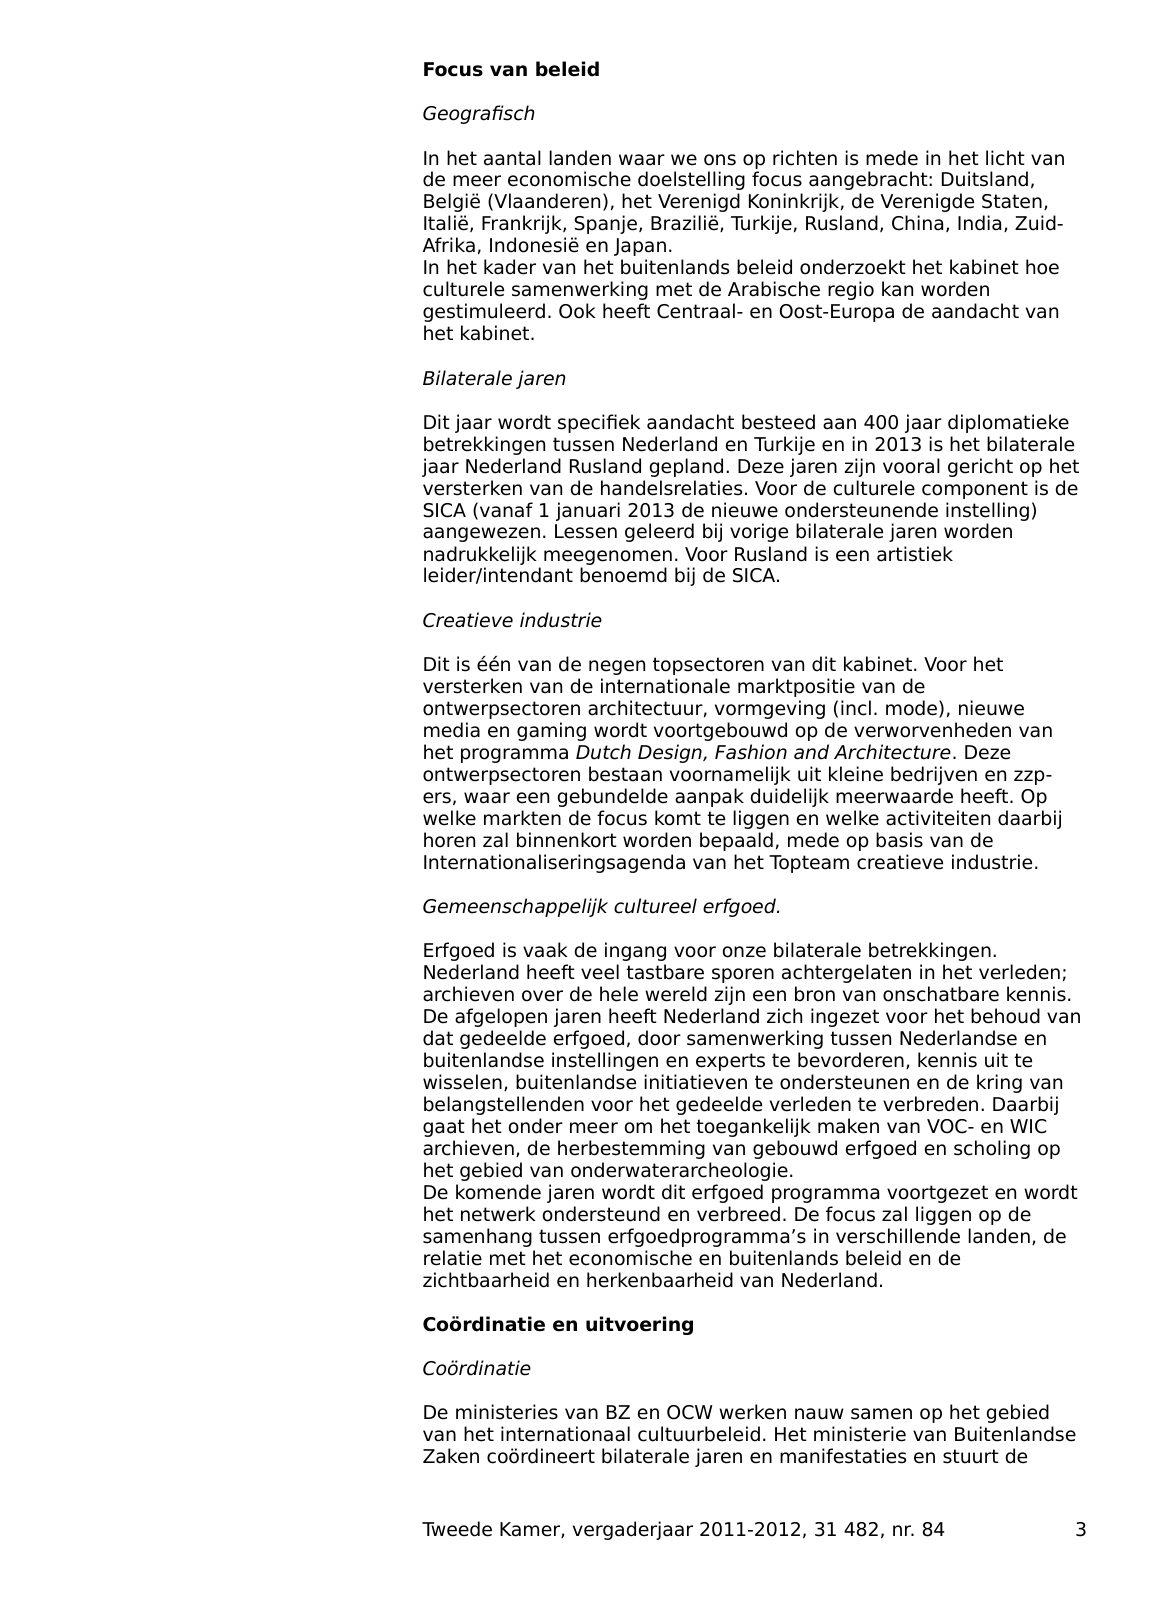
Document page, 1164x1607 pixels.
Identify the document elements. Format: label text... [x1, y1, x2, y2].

text Dit jaar wordt specifiek aandacht besteed aan 400 jaar diplomatieke betrekkingen tussen Nederland en Turkije en in 2013 is het bilaterale jaar Nederland Rusland gepland. Deze jaren zijn vooral gericht op het versterken van de handelsrelaties. Voor de culturele component is de SICA (vanaf 1 januari 2013 de nieuwe ondersteunende instelling) aangewezen. Lessen geleerd bij vorige bilaterale jaren worden nadrukkelijk meegenomen. Voor Rusland is een artistiek leider/intendant benoemd bij de SICA. [422, 412, 1087, 587]
text In het aantal landen waar we ons op richten is mede in het licht van de meer economische doelstelling focus aangebracht: Duitsland, België (Vlaanderen), het Verenigd Koninkrijk, de Verenigde Staten, Italië, Frankrijk, Spanje, Brazilië, Turkije, Rusland, China, India, Zuid-Afrika, Indonesië en Japan. [422, 147, 1087, 257]
subtitle Bilaterale jaren [422, 367, 1087, 389]
subtitle Gemeenschappelijk cultureel erfgoed. [422, 896, 1087, 918]
subtitle Geografisch [422, 103, 1087, 125]
subtitle Coördinatie en uitvoering [422, 1314, 1087, 1336]
subtitle Creatieve industrie [422, 609, 1087, 632]
subtitle Focus van beleid [422, 59, 1087, 81]
text De ministeries van BZ en OCW werken nauw samen op het gebied van het internationaal cultuurbeleid. Het ministerie van Buitenlandse Zaken coördineert bilaterale jaren en manifestaties en stuurt de [422, 1402, 1087, 1468]
text Erfgoed is vaak de ingang voor onze bilaterale betrekkingen. Nederland heeft veel tastbare sporen achtergelaten in het verleden; archieven over de hele wereld zijn een bron van onschatbare kennis. De afgelopen jaren heeft Nederland zich ingezet voor het behoud van dat gedeelde erfgoed, door samenwerking tussen Nederlandse en buitenlandse instellingen en experts te bevorderen, kennis uit te wisselen, buitenlandse initiatieven te ondersteunen en de kring van belangstellenden voor het gedeelde verleden te verbreden. Daarbij gaat het onder meer om het toegankelijk maken van VOC- en WIC archieven, de herbestemming van gebouwd erfgoed en scholing op het gebied van onderwaterarcheologie. [422, 940, 1087, 1182]
text Dit is één van de negen topsectoren van dit kabinet. Voor het versterken van de internationale marktpositie van de ontwerpsectoren architectuur, vormgeving (incl. mode), nieuwe media en gaming wordt voortgebouwd op de verworvenheden van het programma Dutch Design, Fashion and Architecture. Deze ontwerpsectoren bestaan voornamelijk uit kleine bedrijven en zzp-ers, waar een gebundelde aanpak duidelijk meerwaarde heeft. Op welke markten de focus komt te liggen en welke activiteiten daarbij horen zal binnenkort worden bepaald, mede op basis van de Internationaliseringsagenda van het Topteam creatieve industrie. [422, 654, 1087, 873]
subtitle Coördinatie [422, 1358, 1087, 1380]
text De komende jaren wordt dit erfgoed programma voortgezet en wordt het netwerk ondersteund en verbreed. De focus zal liggen op de samenhang tussen erfgoedprogramma’s in verschillende landen, de relatie met het economische en buitenlands beleid en de zichtbaarheid en herkenbaarheid van Nederland. [422, 1182, 1087, 1292]
text In het kader van het buitenlands beleid onderzoekt het kabinet hoe culturele samenwerking met de Arabische regio kan worden gestimuleerd. Ook heeft Centraal- en Oost-Europa de aandacht van het kabinet. [422, 257, 1087, 345]
